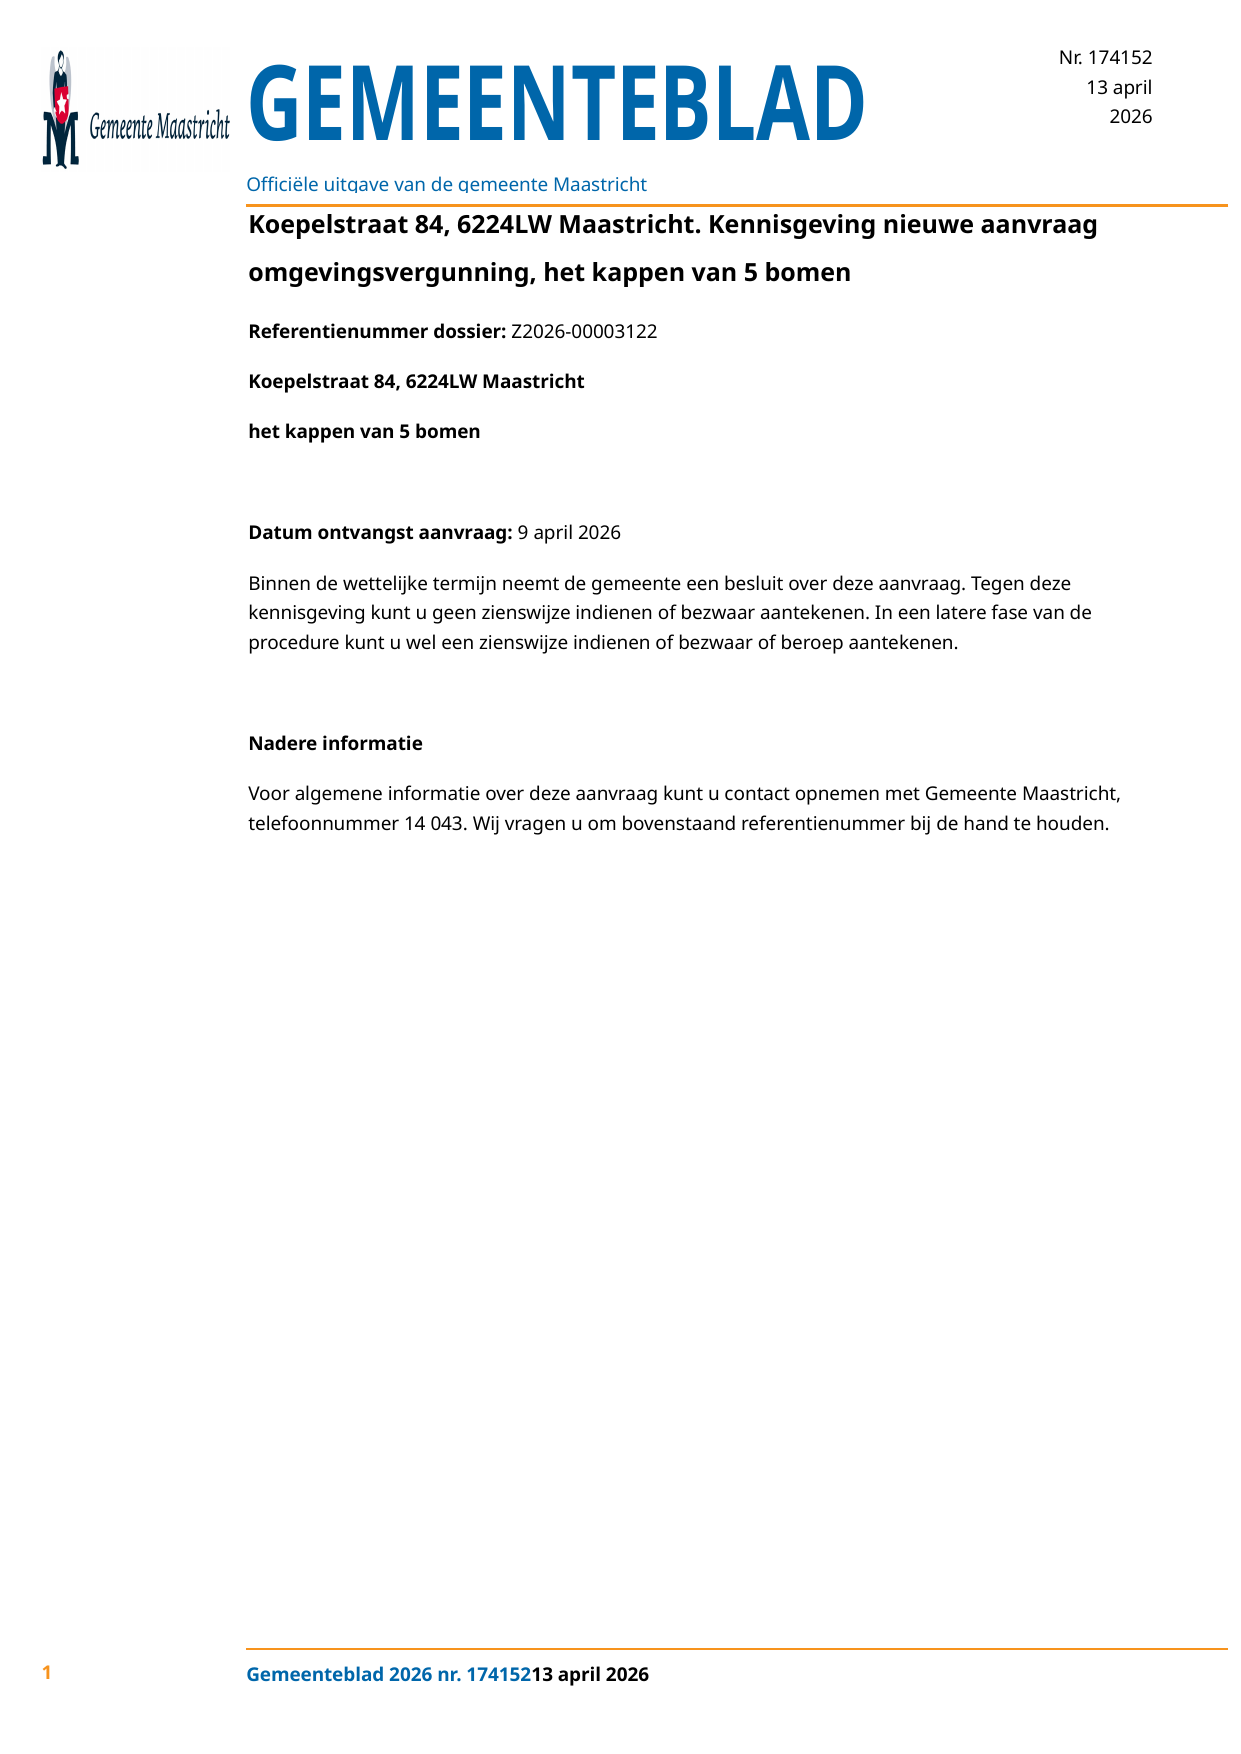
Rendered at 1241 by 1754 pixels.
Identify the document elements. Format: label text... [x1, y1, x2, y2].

text Referentienummer dossier: Z2026-00003122 [248, 318, 1152, 344]
text Datum ontvangst aanvraag: 9 april 2026 [248, 519, 1152, 545]
text Koepelstraat 84, 6224LW Maastricht. Kennisgeving nieuwe aanvraag omgevingsvergunning, het kappen van 5 bomen [248, 207, 1152, 288]
text Binnen de wettelijke termijn neemt de gemeente een besluit over deze aanvraag. Tegen deze kennisgeving kunt u geen zienswijze indienen of bezwaar aantekenen. In een latere fase van de procedure kunt u wel een zienswijze indienen of bezwaar of beroep aantekenen. [248, 570, 1152, 655]
text het kappen van 5 bomen [248, 419, 1152, 444]
text Voor algemene informatie over deze aanvraag kunt u contact opnemen met Gemeente Maastricht, telefoonnummer 14 043. Wij vragen u om bovenstaand referentienummer bij de hand te houden. [248, 780, 1152, 836]
text Nadere informatie [248, 730, 1152, 756]
picture [41, 47, 231, 172]
text Koepelstraat 84, 6224LW Maastricht [248, 368, 1152, 394]
